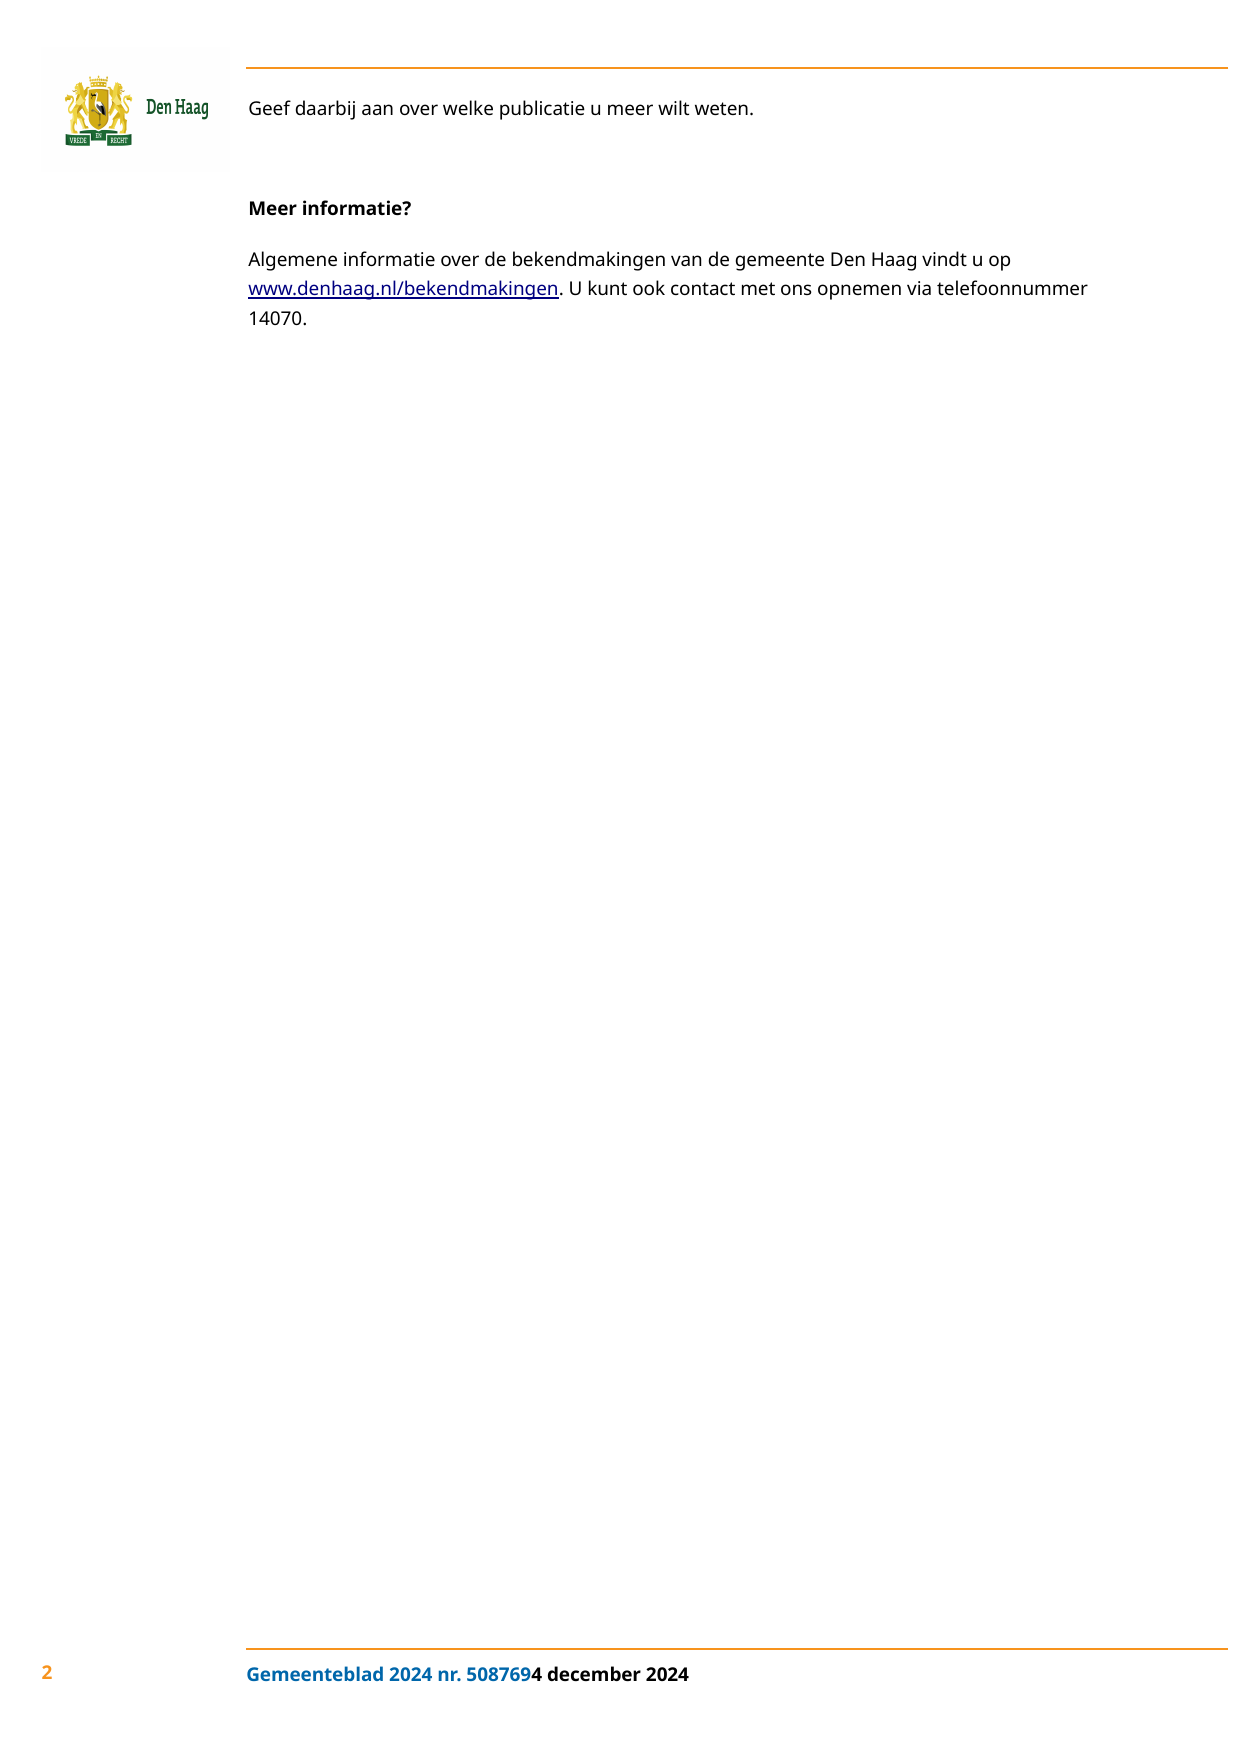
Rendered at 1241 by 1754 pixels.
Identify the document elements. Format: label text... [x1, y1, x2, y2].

text Geef daarbij aan over welke publicatie u meer wilt weten. [248, 95, 1152, 121]
text Algemene informatie over de bekendmakingen van de gemeente Den Haag vindt u op www.denhaag.nl/bekendmakingen. U kunt ook contact met ons opnemen via telefoonnummer 14070. [248, 246, 1152, 331]
picture [41, 47, 231, 172]
text Meer informatie? [248, 196, 1152, 221]
